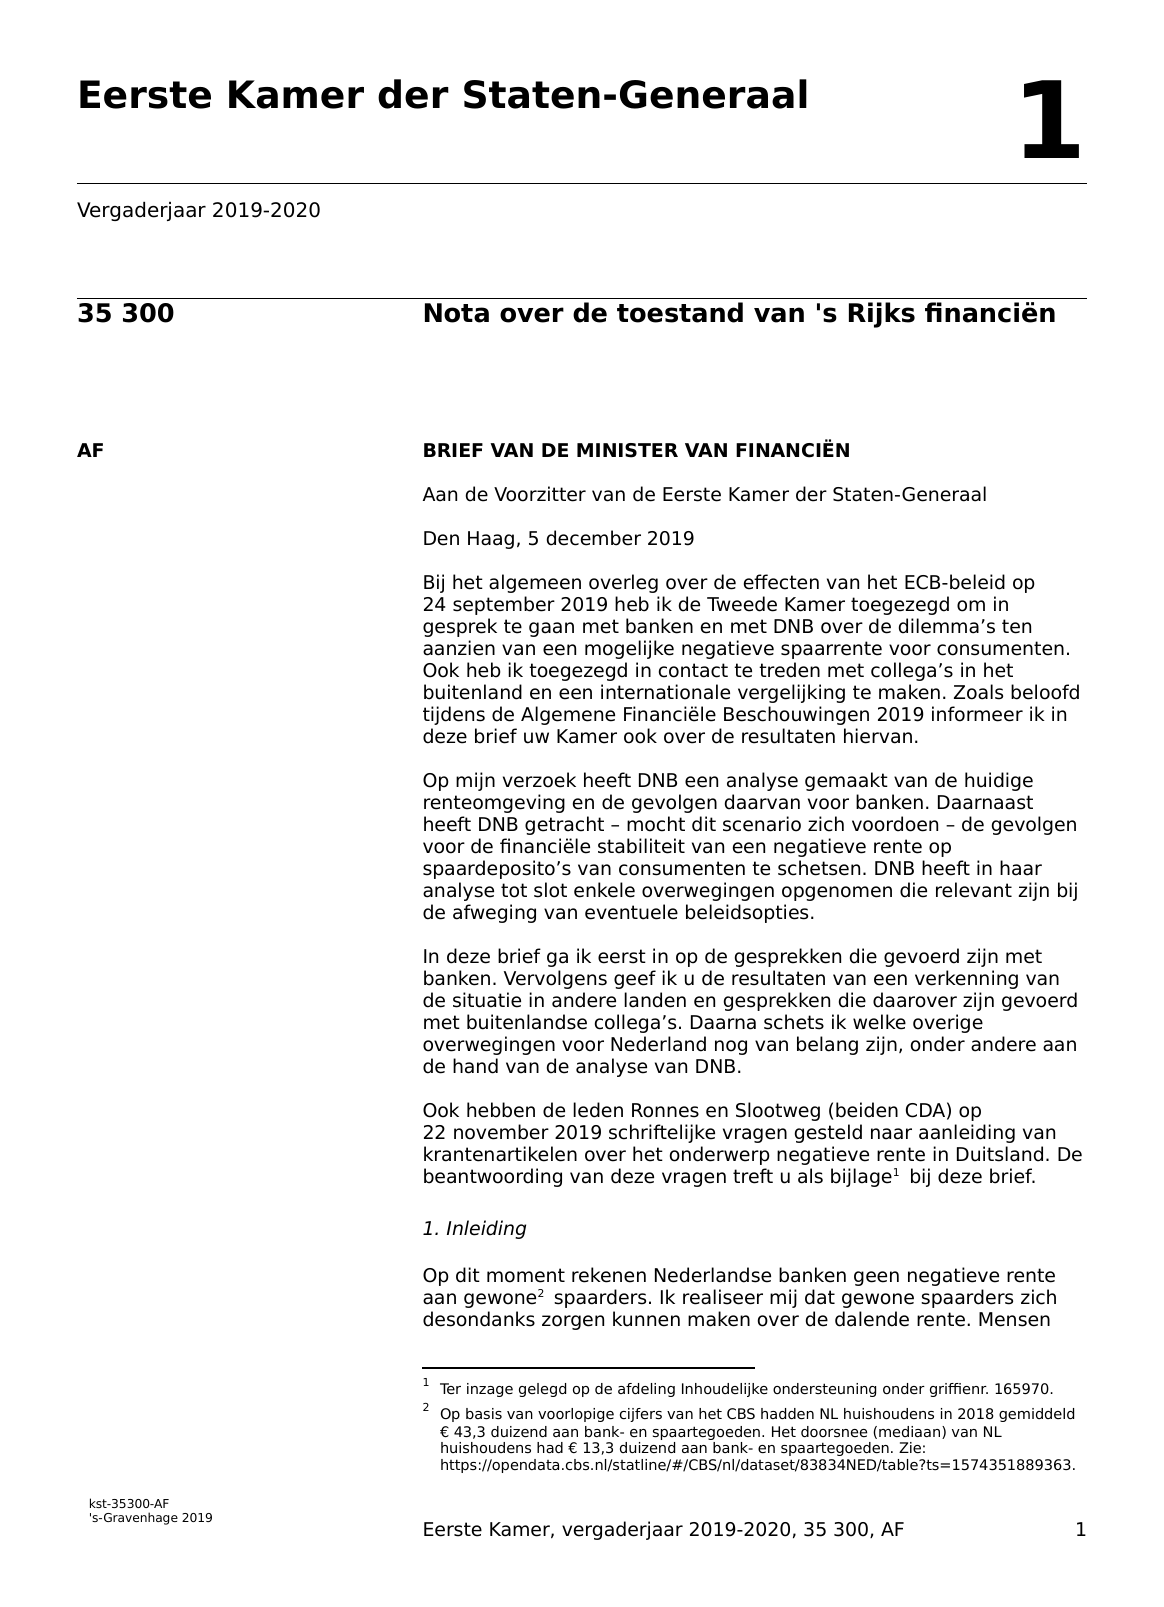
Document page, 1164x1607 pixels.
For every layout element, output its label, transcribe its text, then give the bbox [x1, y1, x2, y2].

subtitle AF BRIEF VAN DE MINISTER VAN FINANCIËN [77, 440, 1087, 462]
subtitle 1. Inleiding [422, 1218, 1087, 1240]
text Bij het algemeen overleg over de effecten van het ECB-beleid op 24 september 2019 heb ik de Tweede Kamer toegezegd om in gesprek te gaan met banken en met DNB over de dilemma’s ten aanzien van een mogelijke negatieve spaarrente voor consumenten. Ook heb ik toegezegd in contact te treden met collega’s in het buitenland en een internationale vergelijking te maken. Zoals beloofd tijdens de Algemene Financiële Beschouwingen 2019 informeer ik in deze brief uw Kamer ook over de resultaten hiervan. [422, 572, 1087, 748]
text Op mijn verzoek heeft DNB een analyse gemaakt van de huidige renteomgeving en de gevolgen daarvan voor banken. Daarnaast heeft DNB getracht – mocht dit scenario zich voordoen – de gevolgen voor de financiële stabiliteit van een negatieve rente op spaardeposito’s van consumenten te schetsen. DNB heeft in haar analyse tot slot enkele overwegingen opgenomen die relevant zijn bij de afweging van eventuele beleidsopties. [422, 770, 1087, 924]
text Ook hebben de leden Ronnes en Slootweg (beiden CDA) op 22 november 2019 schriftelijke vragen gesteld naar aanleiding van krantenartikelen over het onderwerp negatieve rente in Duitsland. De beantwoording van deze vragen treft u als bijlage bij deze brief. [422, 1100, 1087, 1188]
table_cell Vergaderjaar 2019-2020 [77, 184, 1087, 298]
table_header Eerste Kamer der Staten-Generaal [77, 59, 886, 183]
text Den Haag, 5 december 2019 [422, 528, 1087, 550]
table_header 1 [886, 59, 1087, 183]
text Aan de Voorzitter van de Eerste Kamer der Staten-Generaal [422, 484, 1087, 506]
text kst-35300-AF [88, 1497, 323, 1511]
text Op dit moment rekenen Nederlandse banken geen negatieve rente aan gewone spaarders. Ik realiseer mij dat gewone spaarders zich desondanks zorgen kunnen maken over de dalende rente. Mensen [422, 1265, 1087, 1331]
text Op basis van voorlopige cijfers van het CBS hadden NL huishoudens in 2018 gemiddeld € 43,3 duizend aan bank- en spaartegoeden. Het doorsnee (mediaan) van NL huishoudens had € 13,3 duizend aan bank- en spaartegoeden. Zie: https://opendata.cbs.nl/statline/#/CBS/nl/dataset/83834NED/table?ts=1574351889363. [422, 1402, 1087, 1474]
text In deze brief ga ik eerst in op de gesprekken die gevoerd zijn met banken. Vervolgens geef ik u de resultaten van een verkenning van de situatie in andere landen en gesprekken die daarover zijn gevoerd met buitenlandse collega’s. Daarna schets ik welke overige overwegingen voor Nederland nog van belang zijn, onder andere aan de hand van de analyse van DNB. [422, 946, 1087, 1078]
subtitle 35 300 Nota over de toestand van 's Rijks financiën [77, 299, 1087, 329]
text Ter inzage gelegd op de afdeling Inhoudelijke ondersteuning onder griffienr. 165970. [422, 1377, 1087, 1399]
text 's-Gravenhage 2019 [88, 1511, 323, 1525]
